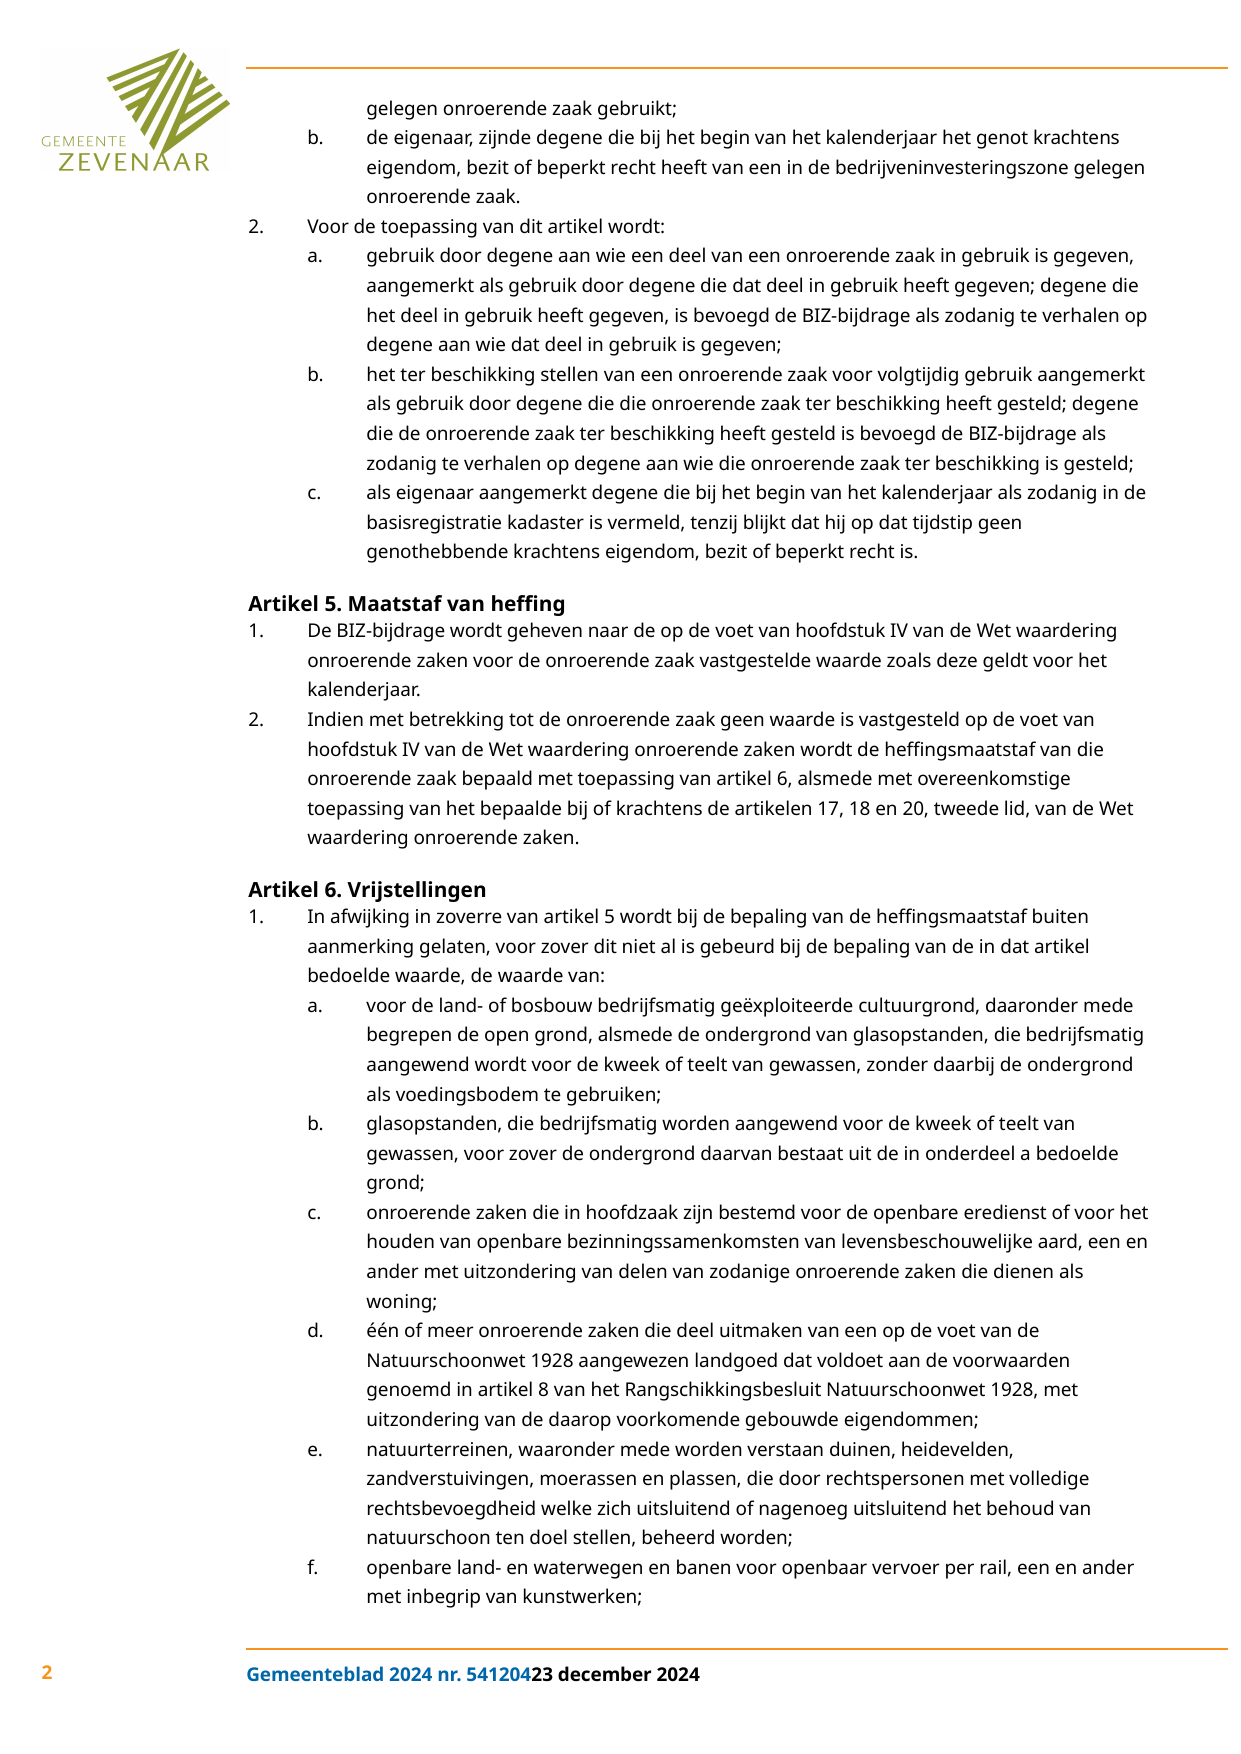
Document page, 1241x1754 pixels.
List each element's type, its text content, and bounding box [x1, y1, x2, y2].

text Artikel 5. Maatstaf van heffing [248, 589, 1152, 617]
list als eigenaar aangemerkt degene die bij het begin van het kalenderjaar als zodanig in de basisregistratie kadaster is vermeld, tenzij blijkt dat hij op dat tijdstip geen genothebbende krachtens eigendom, bezit of beperkt recht is. [307, 479, 1152, 564]
list openbare land- en waterwegen en banen voor openbaar vervoer per rail, een en ander met inbegrip van kunstwerken; [307, 1554, 1152, 1609]
list gelegen onroerende zaak gebruikt; [307, 95, 1152, 121]
list gebruik door degene aan wie een deel van een onroerende zaak in gebruik is gegeven, aangemerkt als gebruik door degene die dat deel in gebruik heeft gegeven; degene die het deel in gebruik heeft gegeven, is bevoegd de BIZ-bijdrage als zodanig te verhalen op degene aan wie dat deel in gebruik is gegeven; [307, 243, 1152, 357]
picture [41, 47, 231, 172]
text Artikel 6. Vrijstellingen [248, 875, 1152, 903]
list onroerende zaken die in hoofdzaak zijn bestemd voor de openbare eredienst of voor het houden van openbare bezinningssamenkomsten van levensbeschouwelijke aard, een en ander met uitzondering van delen van zodanige onroerende zaken die dienen als woning; [307, 1199, 1152, 1314]
list één of meer onroerende zaken die deel uitmaken van een op de voet van de Natuurschoonwet 1928 aangewezen landgoed dat voldoet aan de voorwaarden genoemd in artikel 8 van het Rangschikkingsbesluit Natuurschoonwet 1928, met uitzondering van de daarop voorkomende gebouwde eigendommen; [307, 1317, 1152, 1432]
list De BIZ-bijdrage wordt geheven naar de op de voet van hoofdstuk IV van de Wet waardering onroerende zaken voor de onroerende zaak vastgestelde waarde zoals deze geldt voor het kalenderjaar. [248, 617, 1152, 702]
list voor de land- of bosbouw bedrijfsmatig geëxploiteerde cultuurgrond, daaronder mede begrepen de open grond, alsmede de ondergrond van glasopstanden, die bedrijfsmatig aangewend wordt voor de kweek of teelt van gewassen, zonder daarbij de ondergrond als voedingsbodem te gebruiken; [307, 992, 1152, 1107]
list het ter beschikking stellen van een onroerende zaak voor volgtijdig gebruik aangemerkt als gebruik door degene die die onroerende zaak ter beschikking heeft gesteld; degene die de onroerende zaak ter beschikking heeft gesteld is bevoegd de BIZ-bijdrage als zodanig te verhalen op degene aan wie die onroerende zaak ter beschikking is gesteld; [307, 361, 1152, 476]
list glasopstanden, die bedrijfsmatig worden aangewend voor de kweek of teelt van gewassen, voor zover de ondergrond daarvan bestaat uit de in onderdeel a bedoelde grond; [307, 1110, 1152, 1195]
list In afwijking in zoverre van artikel 5 wordt bij de bepaling van de heffingsmaatstaf buiten aanmerking gelaten, voor zover dit niet al is gebeurd bij de bepaling van de in dat artikel bedoelde waarde, de waarde van: [248, 903, 1152, 988]
list de eigenaar, zijnde degene die bij het begin van het kalenderjaar het genot krachtens eigendom, bezit of beperkt recht heeft van een in de bedrijveninvesteringszone gelegen onroerende zaak. [307, 124, 1152, 209]
list Indien met betrekking tot de onroerende zaak geen waarde is vastgesteld op de voet van hoofdstuk IV van de Wet waardering onroerende zaken wordt de heffingsmaatstaf van die onroerende zaak bepaald met toepassing van artikel 6, alsmede met overeenkomstige toepassing van het bepaalde bij of krachtens de artikelen 17, 18 en 20, tweede lid, van de Wet waardering onroerende zaken. [248, 706, 1152, 850]
list natuurterreinen, waaronder mede worden verstaan duinen, heidevelden, zandverstuivingen, moerassen en plassen, die door rechtspersonen met volledige rechtsbevoegdheid welke zich uitsluitend of nagenoeg uitsluitend het behoud van natuurschoon ten doel stellen, beheerd worden; [307, 1436, 1152, 1550]
list Voor de toepassing van dit artikel wordt: [248, 213, 1152, 239]
